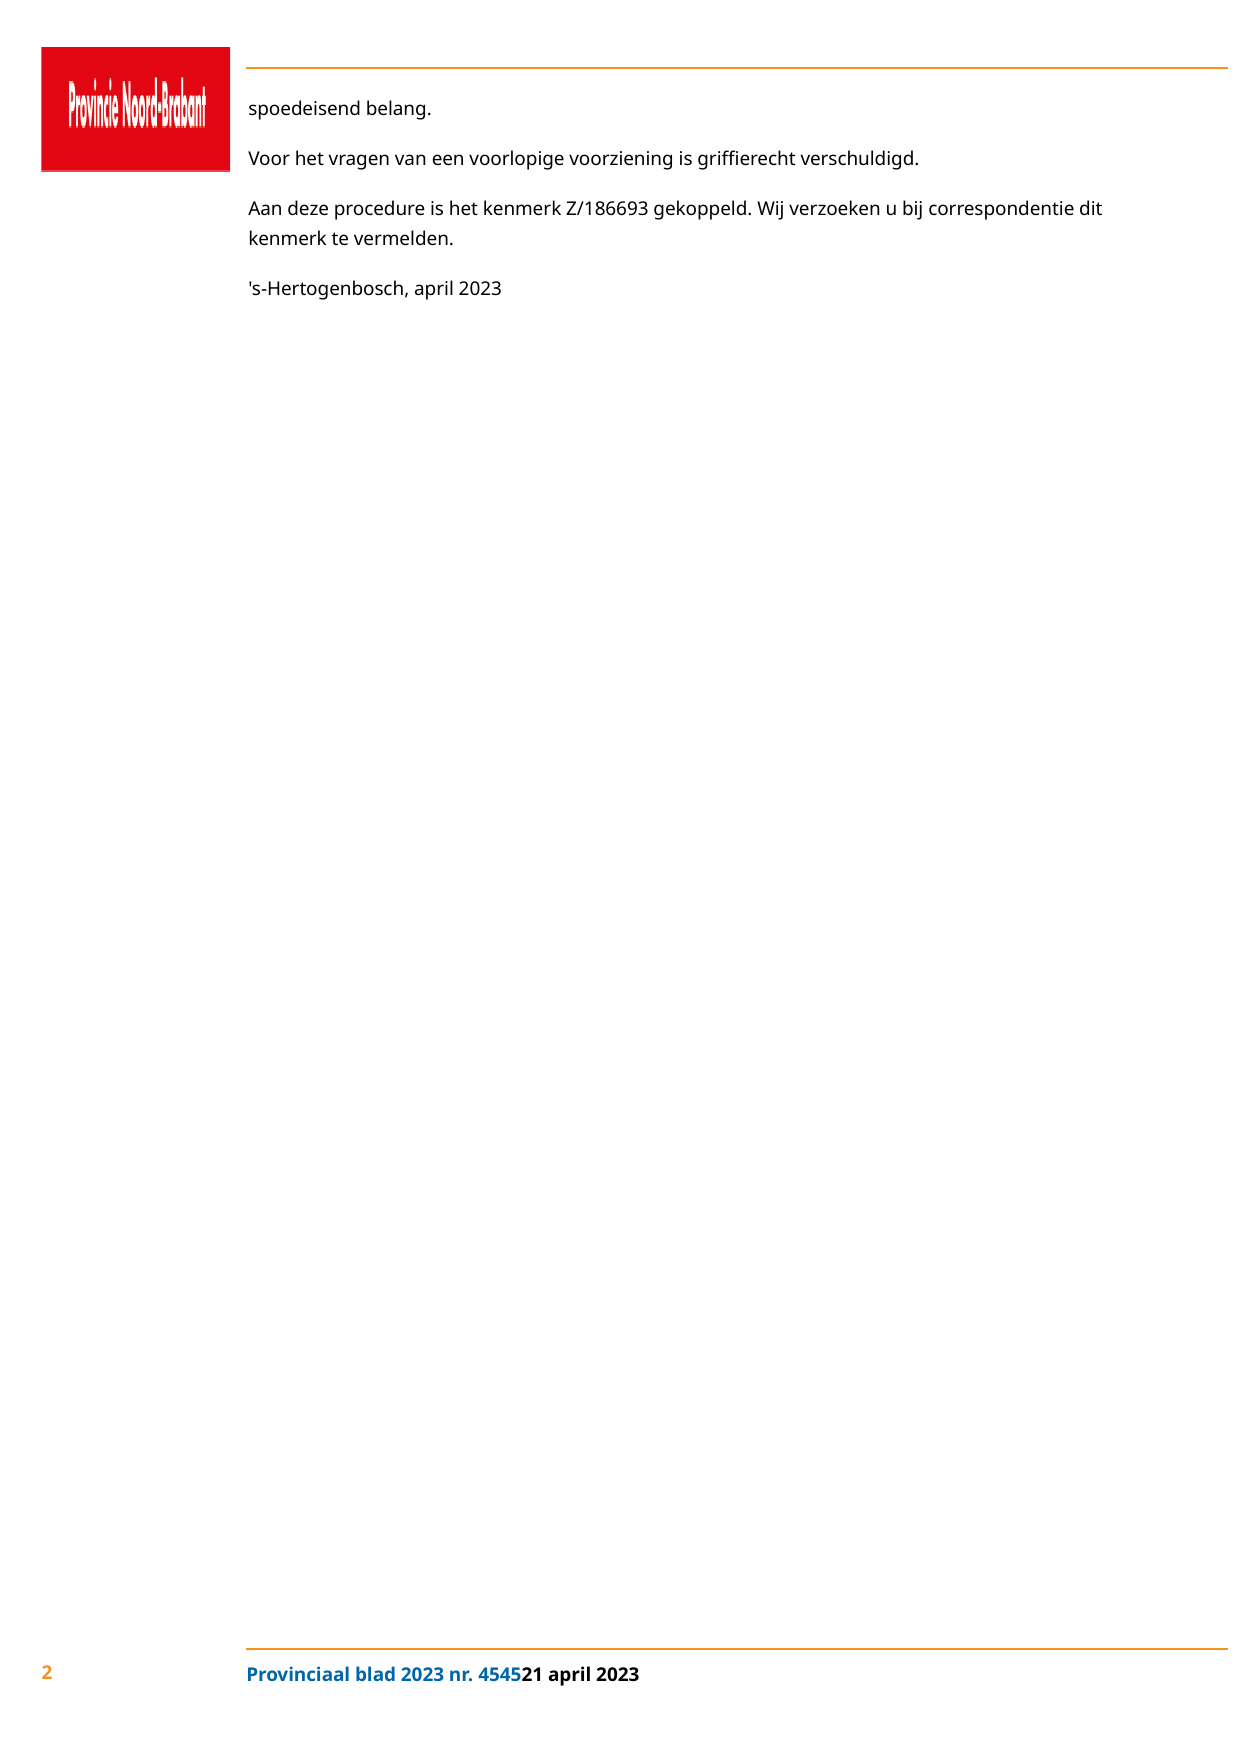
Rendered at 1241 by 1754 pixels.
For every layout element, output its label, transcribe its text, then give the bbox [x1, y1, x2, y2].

text Aan deze procedure is het kenmerk Z/186693 gekoppeld. Wij verzoeken u bij correspondentie dit kenmerk te vermelden. [248, 196, 1152, 251]
picture [41, 47, 231, 172]
text spoedeisend belang. [248, 95, 1152, 121]
text 's-Hertogenbosch, april 2023 [248, 276, 1152, 301]
text Voor het vragen van een voorlopige voorziening is griffierecht verschuldigd. [248, 145, 1152, 171]
